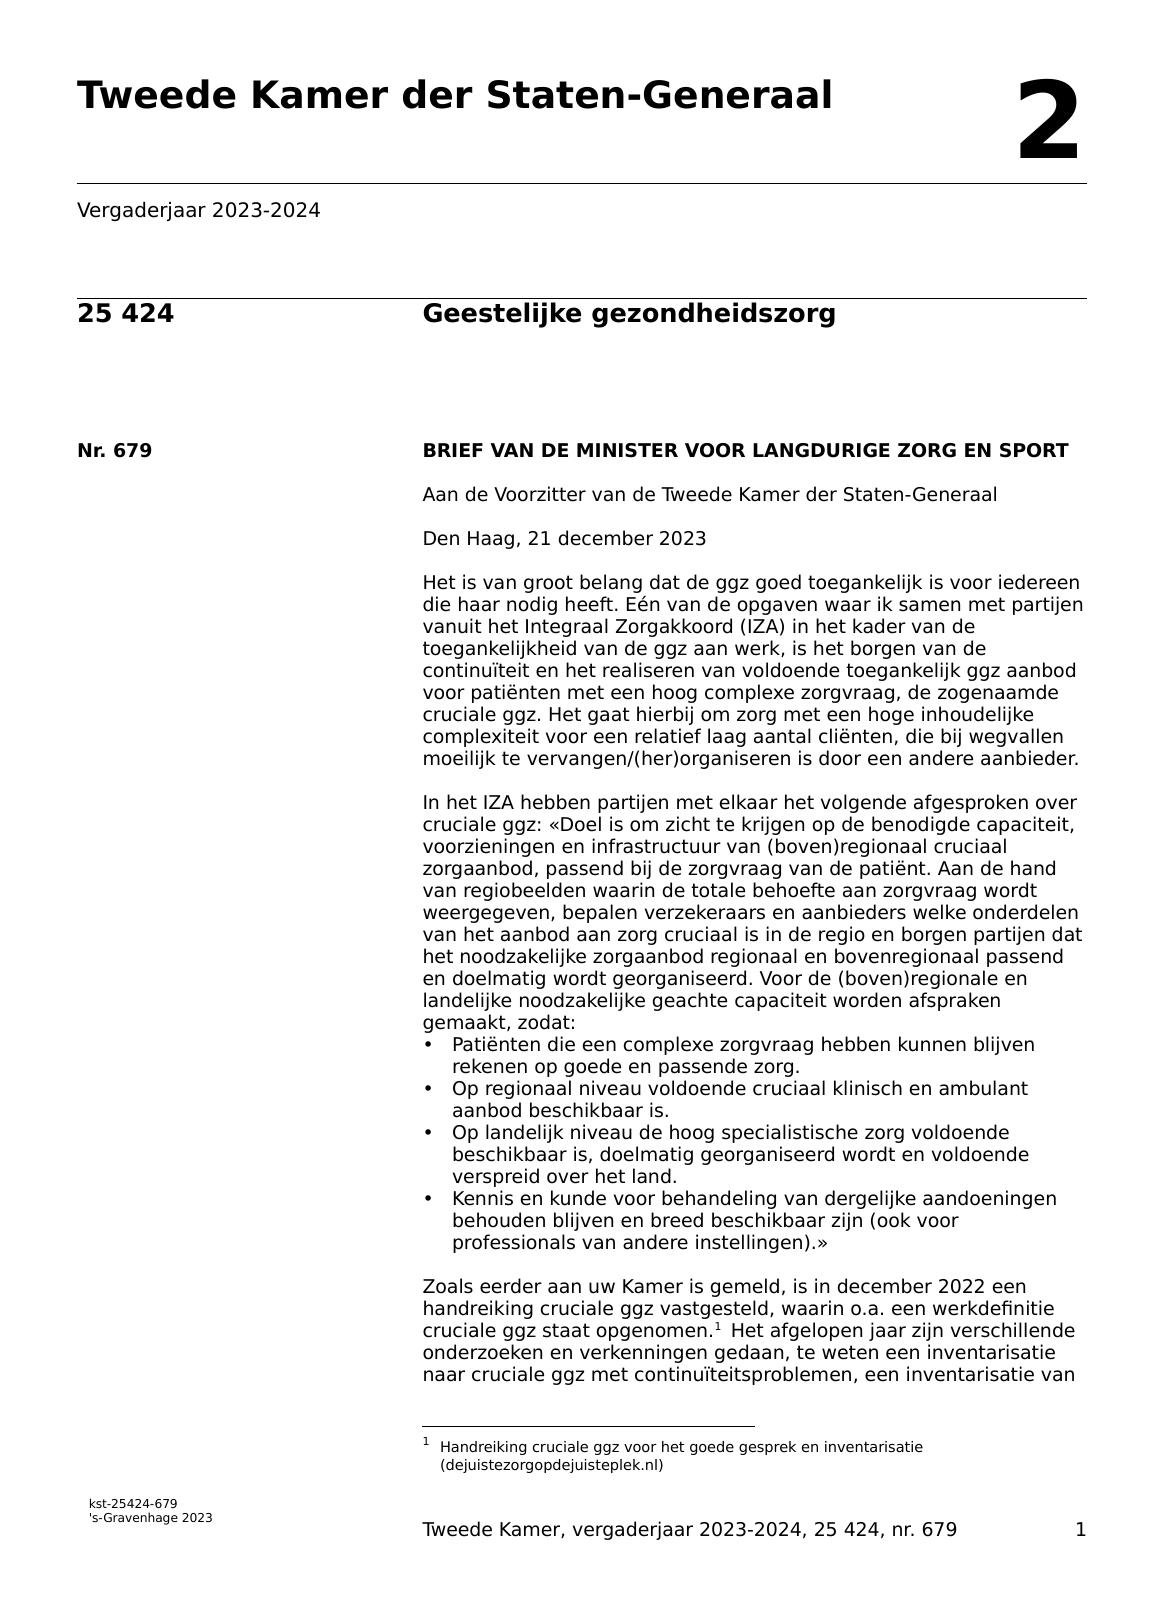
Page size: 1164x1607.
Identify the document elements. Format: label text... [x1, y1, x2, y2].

table_cell Vergaderjaar 2023-2024 [77, 184, 1087, 298]
text • Patiënten die een complexe zorgvraag hebben kunnen blijven rekenen op goede en passende zorg. [422, 1034, 1087, 1078]
subtitle Nr. 679 BRIEF VAN DE MINISTER VOOR LANGDURIGE ZORG EN SPORT [77, 440, 1087, 462]
table_header 2 [886, 59, 1087, 183]
text • Op regionaal niveau voldoende cruciaal klinisch en ambulant aanbod beschikbaar is. [422, 1078, 1087, 1122]
text Zoals eerder aan uw Kamer is gemeld, is in december 2022 een handreiking cruciale ggz vastgesteld, waarin o.a. een werkdefinitie cruciale ggz staat opgenomen. Het afgelopen jaar zijn verschillende onderzoeken en verkenningen gedaan, te weten een inventarisatie naar cruciale ggz met continuïteitsproblemen, een inventarisatie van [422, 1276, 1087, 1386]
text Aan de Voorzitter van de Tweede Kamer der Staten-Generaal [422, 484, 1087, 506]
text Het is van groot belang dat de ggz goed toegankelijk is voor iedereen die haar nodig heeft. Eén van de opgaven waar ik samen met partijen vanuit het Integraal Zorgakkoord (IZA) in het kader van de toegankelijkheid van de ggz aan werk, is het borgen van de continuïteit en het realiseren van voldoende toegankelijk ggz aanbod voor patiënten met een hoog complexe zorgvraag, de zogenaamde cruciale ggz. Het gaat hierbij om zorg met een hoge inhoudelijke complexiteit voor een relatief laag aantal cliënten, die bij wegvallen moeilijk te vervangen/(her)organiseren is door een andere aanbieder. [422, 572, 1087, 770]
table_header Tweede Kamer der Staten-Generaal [77, 59, 886, 183]
text • Kennis en kunde voor behandeling van dergelijke aandoeningen behouden blijven en breed beschikbaar zijn (ook voor professionals van andere instellingen).» [422, 1188, 1087, 1254]
text • Op landelijk niveau de hoog specialistische zorg voldoende beschikbaar is, doelmatig georganiseerd wordt en voldoende verspreid over het land. [422, 1122, 1087, 1188]
text kst-25424-679 [88, 1497, 323, 1511]
text Handreiking cruciale ggz voor het goede gesprek en inventarisatie (dejuistezorgopdejuisteplek.nl) [422, 1435, 1087, 1474]
text 's-Gravenhage 2023 [88, 1511, 323, 1525]
text In het IZA hebben partijen met elkaar het volgende afgesproken over cruciale ggz: «Doel is om zicht te krijgen op de benodigde capaciteit, voorzieningen en infrastructuur van (boven)regionaal cruciaal zorgaanbod, passend bij de zorgvraag van de patiënt. Aan de hand van regiobeelden waarin de totale behoefte aan zorgvraag wordt weergegeven, bepalen verzekeraars en aanbieders welke onderdelen van het aanbod aan zorg cruciaal is in de regio en borgen partijen dat het noodzakelijke zorgaanbod regionaal en bovenregionaal passend en doelmatig wordt georganiseerd. Voor de (boven)regionale en landelijke noodzakelijke geachte capaciteit worden afspraken gemaakt, zodat: [422, 792, 1087, 1034]
text Den Haag, 21 december 2023 [422, 528, 1087, 550]
subtitle 25 424 Geestelijke gezondheidszorg [77, 299, 1087, 329]
